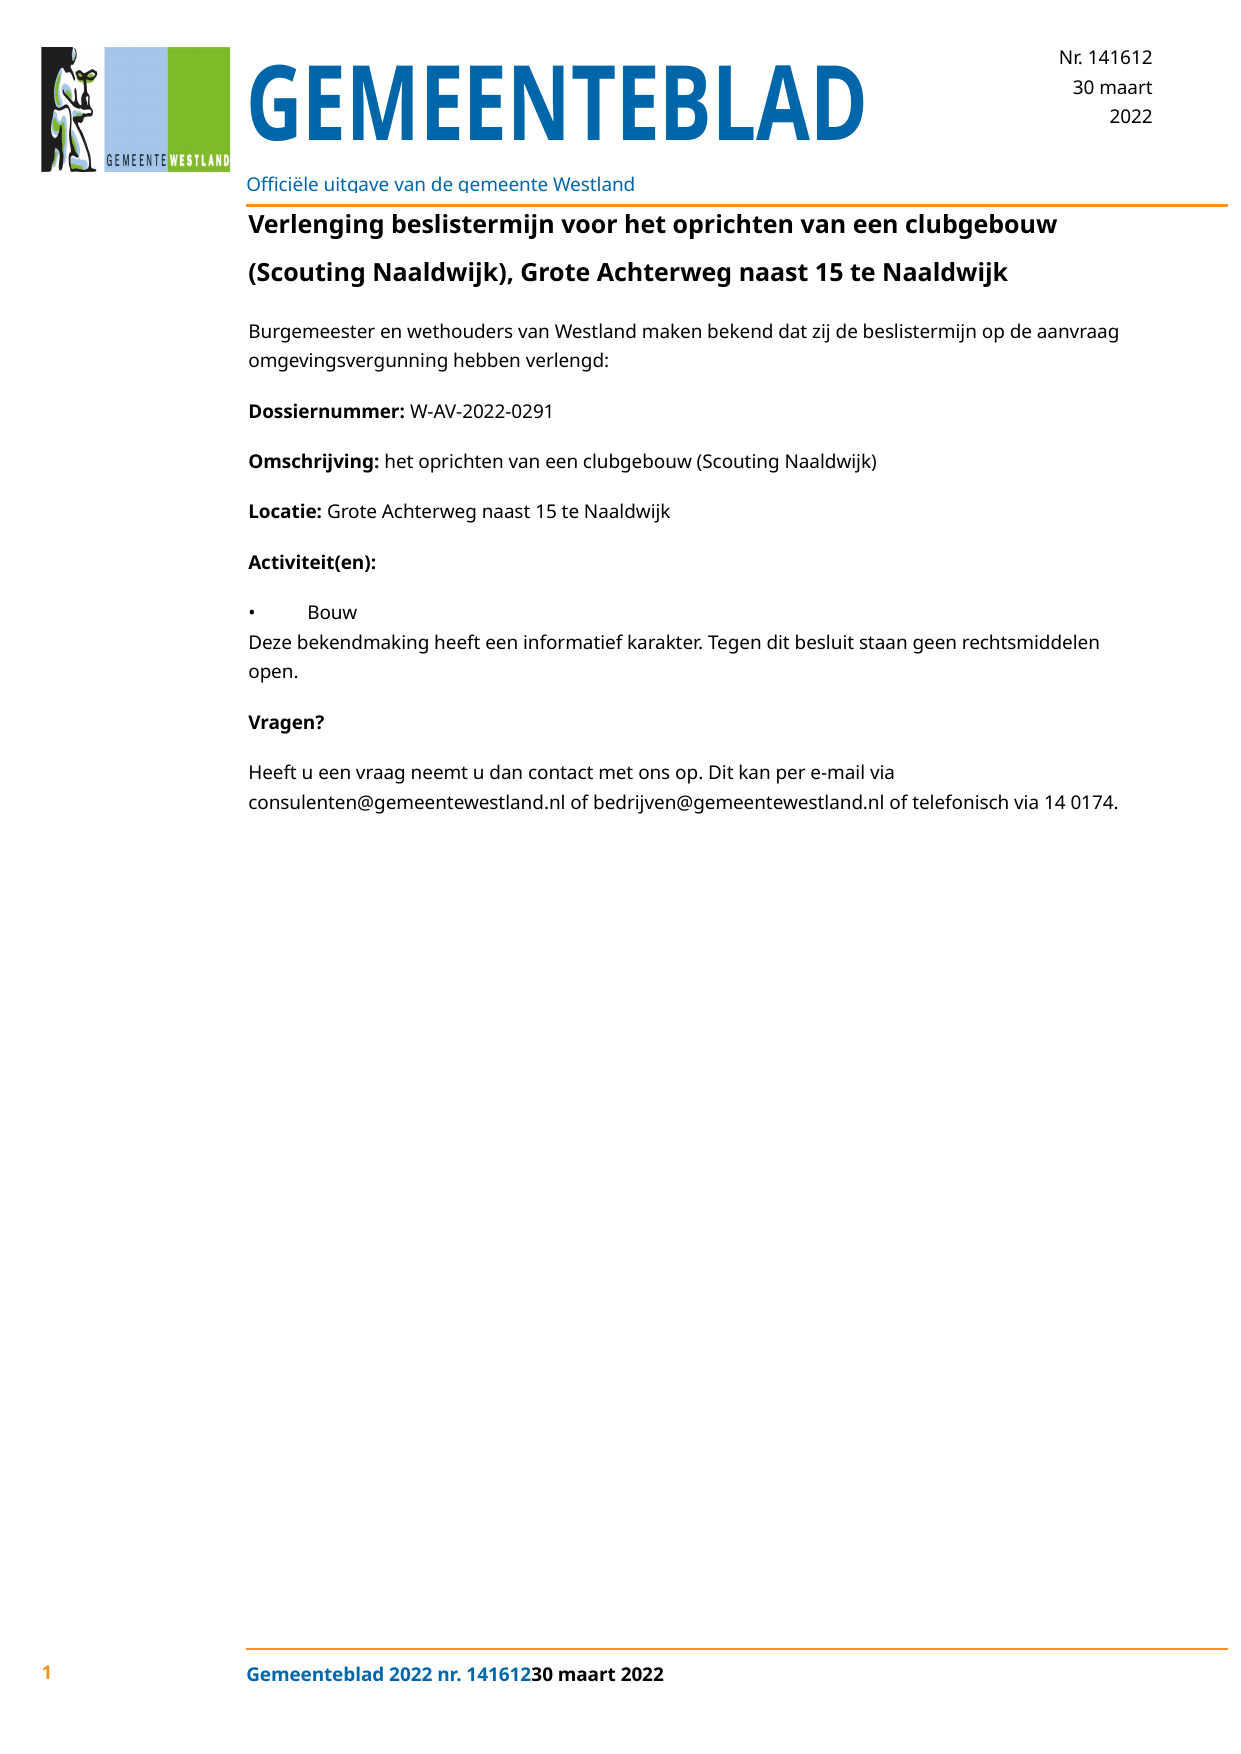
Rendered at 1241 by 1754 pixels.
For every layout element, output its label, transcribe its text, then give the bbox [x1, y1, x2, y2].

text Verlenging beslistermijn voor het oprichten van een clubgebouw (Scouting Naaldwijk), Grote Achterweg naast 15 te Naaldwijk [248, 207, 1152, 288]
text Omschrijving: het oprichten van een clubgebouw (Scouting Naaldwijk) [248, 448, 1152, 474]
picture [41, 47, 231, 172]
text Heeft u een vraag neemt u dan contact met ons op. Dit kan per e-mail via consulenten@gemeentewestland.nl of bedrijven@gemeentewestland.nl of telefonisch via 14 0174. [248, 759, 1152, 815]
text Locatie: Grote Achterweg naast 15 te Naaldwijk [248, 499, 1152, 524]
list Bouw [248, 599, 1152, 625]
text Dossiernummer: W-AV-2022-0291 [248, 398, 1152, 424]
text Vragen? [248, 709, 1152, 735]
text Burgemeester en wethouders van Westland maken bekend dat zij de beslistermijn op de aanvraag omgevingsvergunning hebben verlengd: [248, 318, 1152, 373]
text Activiteit(en): [248, 549, 1152, 575]
text Deze bekendmaking heeft een informatief karakter. Tegen dit besluit staan geen rechtsmiddelen open. [248, 629, 1152, 684]
